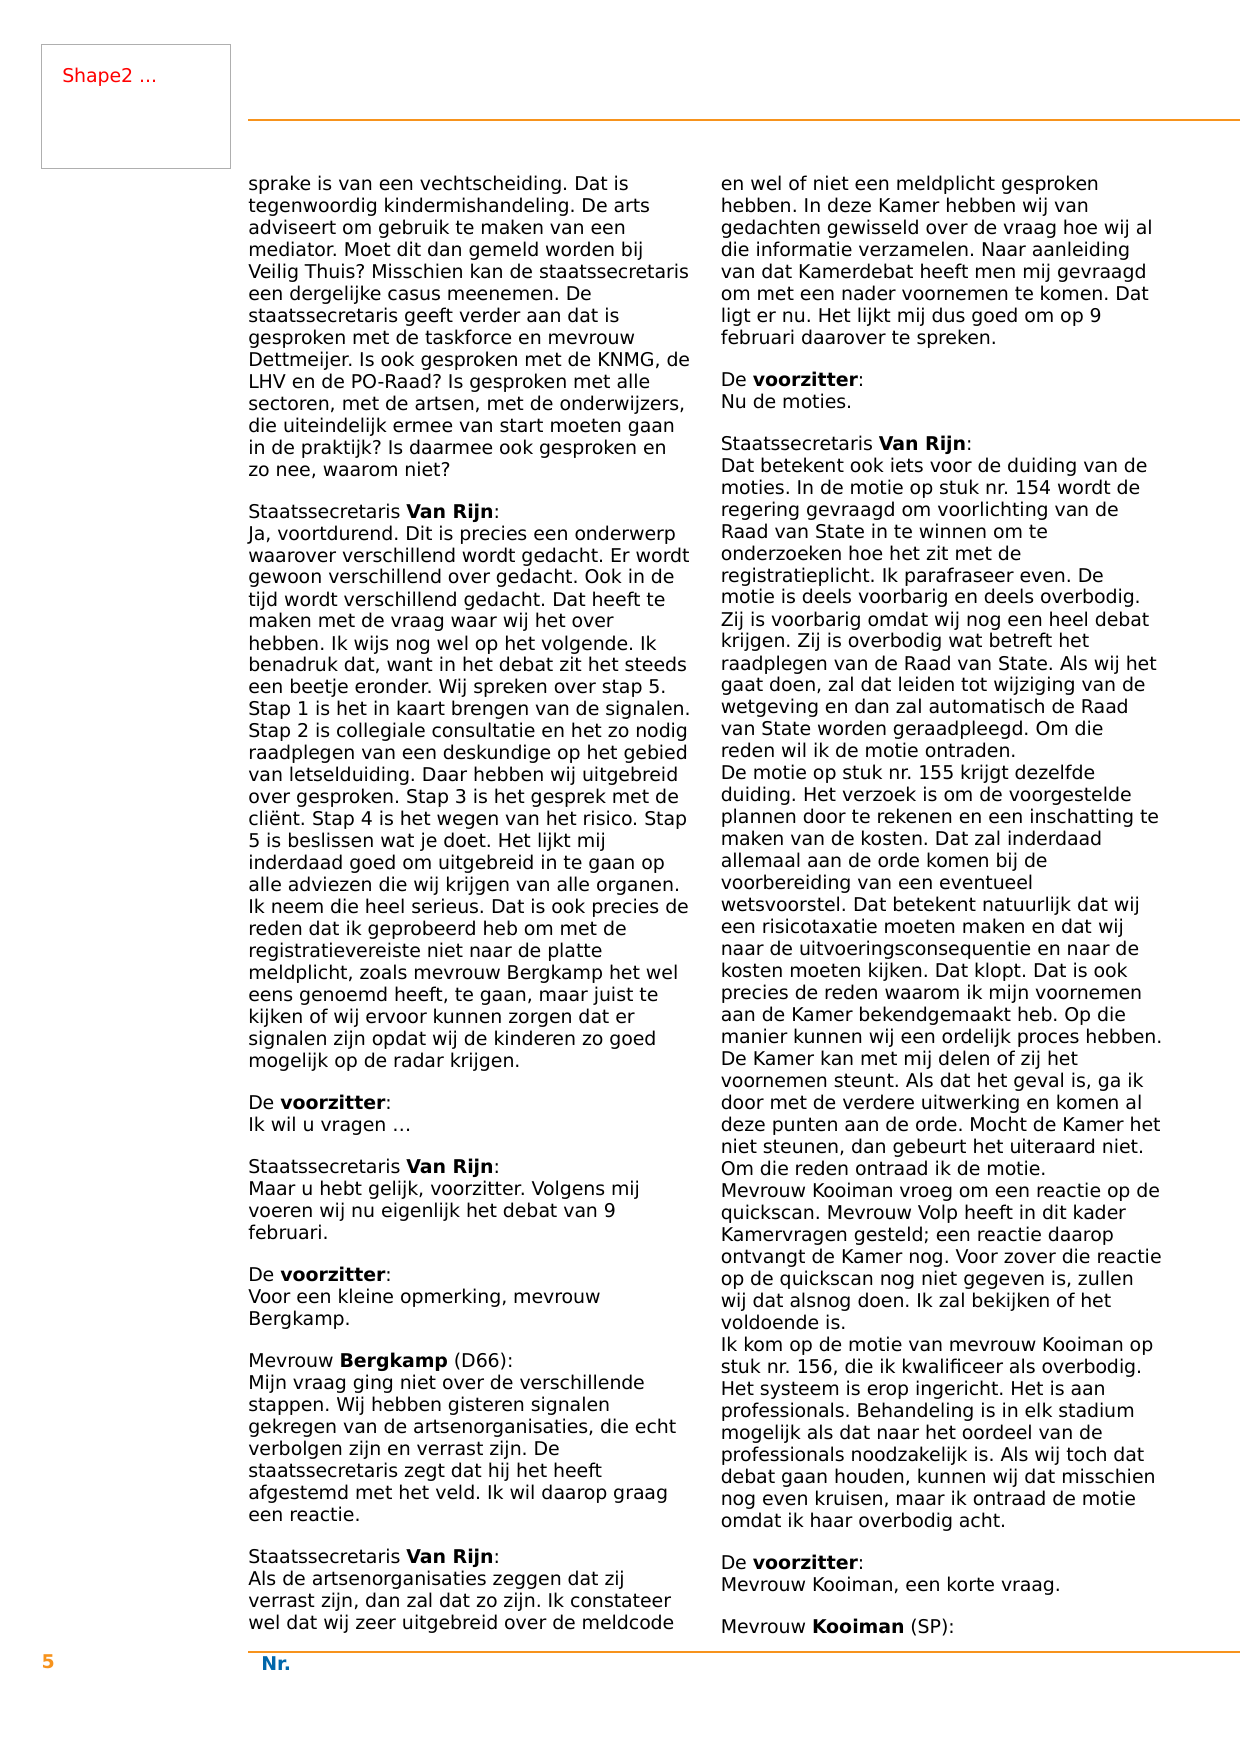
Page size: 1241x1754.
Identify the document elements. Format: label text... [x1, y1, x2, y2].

text Ik wil u vragen … [248, 1114, 691, 1136]
text Mevrouw Kooiman (SP): [721, 1616, 1163, 1637]
text De voorzitter: [721, 1552, 1163, 1573]
text Nu de moties. [721, 391, 1163, 413]
text Staatssecretaris Van Rijn: [721, 433, 1163, 454]
text Ik kom op de motie van mevrouw Kooiman op stuk nr. 156, die ik kwalificeer als overbodig. Het systeem is erop ingericht. Het is aan professionals. Behandeling is in elk stadium mogelijk als dat naar het oordeel van de professionals noodzakelijk is. Als wij toch dat debat gaan houden, kunnen wij dat misschien nog even kruisen, maar ik ontraad de motie omdat ik haar overbodig acht. [721, 1334, 1163, 1532]
text en wel of niet een meldplicht gesproken hebben. In deze Kamer hebben wij van gedachten gewisseld over de vraag hoe wij al die informatie verzamelen. Naar aanleiding van dat Kamerdebat heeft men mij gevraagd om met een nader voornemen te komen. Dat ligt er nu. Het lijkt mij dus goed om op 9 februari daarover te spreken. [721, 173, 1163, 349]
text Voor een kleine opmerking, mevrouw Bergkamp. [248, 1286, 691, 1330]
text De voorzitter: [248, 1092, 691, 1114]
text Als de artsenorganisaties zeggen dat zij verrast zijn, dan zal dat zo zijn. Ik constateer wel dat wij zeer uitgebreid over de meldcode [248, 1568, 691, 1633]
text Mevrouw Kooiman, een korte vraag. [721, 1573, 1163, 1596]
text Mevrouw Kooiman vroeg om een reactie op de quickscan. Mevrouw Volp heeft in dit kader Kamervragen gesteld; een reactie daarop ontvangt de Kamer nog. Voor zover die reactie op de quickscan nog niet gegeven is, zullen wij dat alsnog doen. Ik zal bekijken of het voldoende is. [721, 1180, 1163, 1334]
text Staatssecretaris Van Rijn: [248, 501, 691, 522]
text Mevrouw Bergkamp (D66): [248, 1350, 691, 1372]
text De voorzitter: [248, 1264, 691, 1286]
text Maar u hebt gelijk, voorzitter. Volgens mij voeren wij nu eigenlijk het debat van 9 februari. [248, 1178, 691, 1244]
text De motie op stuk nr. 155 krijgt dezelfde duiding. Het verzoek is om de voorgestelde plannen door te rekenen en een inschatting te maken van de kosten. Dat zal inderdaad allemaal aan de orde komen bij de voorbereiding van een eventueel wetsvoorstel. Dat betekent natuurlijk dat wij een risicotaxatie moeten maken en dat wij naar de uitvoeringsconsequentie en naar de kosten moeten kijken. Dat klopt. Dat is ook precies de reden waarom ik mijn voornemen aan de Kamer bekendgemaakt heb. Op die manier kunnen wij een ordelijk proces hebben. De Kamer kan met mij delen of zij het voornemen steunt. Als dat het geval is, ga ik door met de verdere uitwerking en komen al deze punten aan de orde. Mocht de Kamer het niet steunen, dan gebeurt het uiteraard niet. Om die reden ontraad ik de motie. [721, 762, 1163, 1180]
text De voorzitter: [721, 369, 1163, 391]
text Staatssecretaris Van Rijn: [248, 1546, 691, 1568]
text Ja, voortdurend. Dit is precies een onderwerp waarover verschillend wordt gedacht. Er wordt gewoon verschillend over gedacht. Ook in de tijd wordt verschillend gedacht. Dat heeft te maken met de vraag waar wij het over hebben. Ik wijs nog wel op het volgende. Ik benadruk dat, want in het debat zit het steeds een beetje eronder. Wij spreken over stap 5. Stap 1 is het in kaart brengen van de signalen. Stap 2 is collegiale consultatie en het zo nodig raadplegen van een deskundige op het gebied van letselduiding. Daar hebben wij uitgebreid over gesproken. Stap 3 is het gesprek met de cliënt. Stap 4 is het wegen van het risico. Stap 5 is beslissen wat je doet. Het lijkt mij inderdaad goed om uitgebreid in te gaan op alle adviezen die wij krijgen van alle organen. Ik neem die heel serieus. Dat is ook precies de reden dat ik geprobeerd heb om met de registratievereiste niet naar de platte meldplicht, zoals mevrouw Bergkamp het wel eens genoemd heeft, te gaan, maar juist te kijken of wij ervoor kunnen zorgen dat er signalen zijn opdat wij de kinderen zo goed mogelijk op de radar krijgen. [248, 522, 691, 1072]
text Dat betekent ook iets voor de duiding van de moties. In de motie op stuk nr. 154 wordt de regering gevraagd om voorlichting van de Raad van State in te winnen om te onderzoeken hoe het zit met de registratieplicht. Ik parafraseer even. De motie is deels voorbarig en deels overbodig. Zij is voorbarig omdat wij nog een heel debat krijgen. Zij is overbodig wat betreft het raadplegen van de Raad van State. Als wij het gaat doen, zal dat leiden tot wijziging van de wetgeving en dan zal automatisch de Raad van State worden geraadpleegd. Om die reden wil ik de motie ontraden. [721, 454, 1163, 762]
text sprake is van een vechtscheiding. Dat is tegenwoordig kindermishandeling. De arts adviseert om gebruik te maken van een mediator. Moet dit dan gemeld worden bij Veilig Thuis? Misschien kan de staatssecretaris een dergelijke casus meenemen. De staatssecretaris geeft verder aan dat is gesproken met de taskforce en mevrouw Dettmeijer. Is ook gesproken met de KNMG, de LHV en de PO-Raad? Is gesproken met alle sectoren, met de artsen, met de onderwijzers, die uiteindelijk ermee van start moeten gaan in de praktijk? Is daarmee ook gesproken en zo nee, waarom niet? [248, 173, 691, 481]
text Staatssecretaris Van Rijn: [248, 1156, 691, 1178]
text Mijn vraag ging niet over de verschillende stappen. Wij hebben gisteren signalen gekregen van de artsenorganisaties, die echt verbolgen zijn en verrast zijn. De staatssecretaris zegt dat hij het heeft afgestemd met het veld. Ik wil daarop graag een reactie. [248, 1372, 691, 1526]
